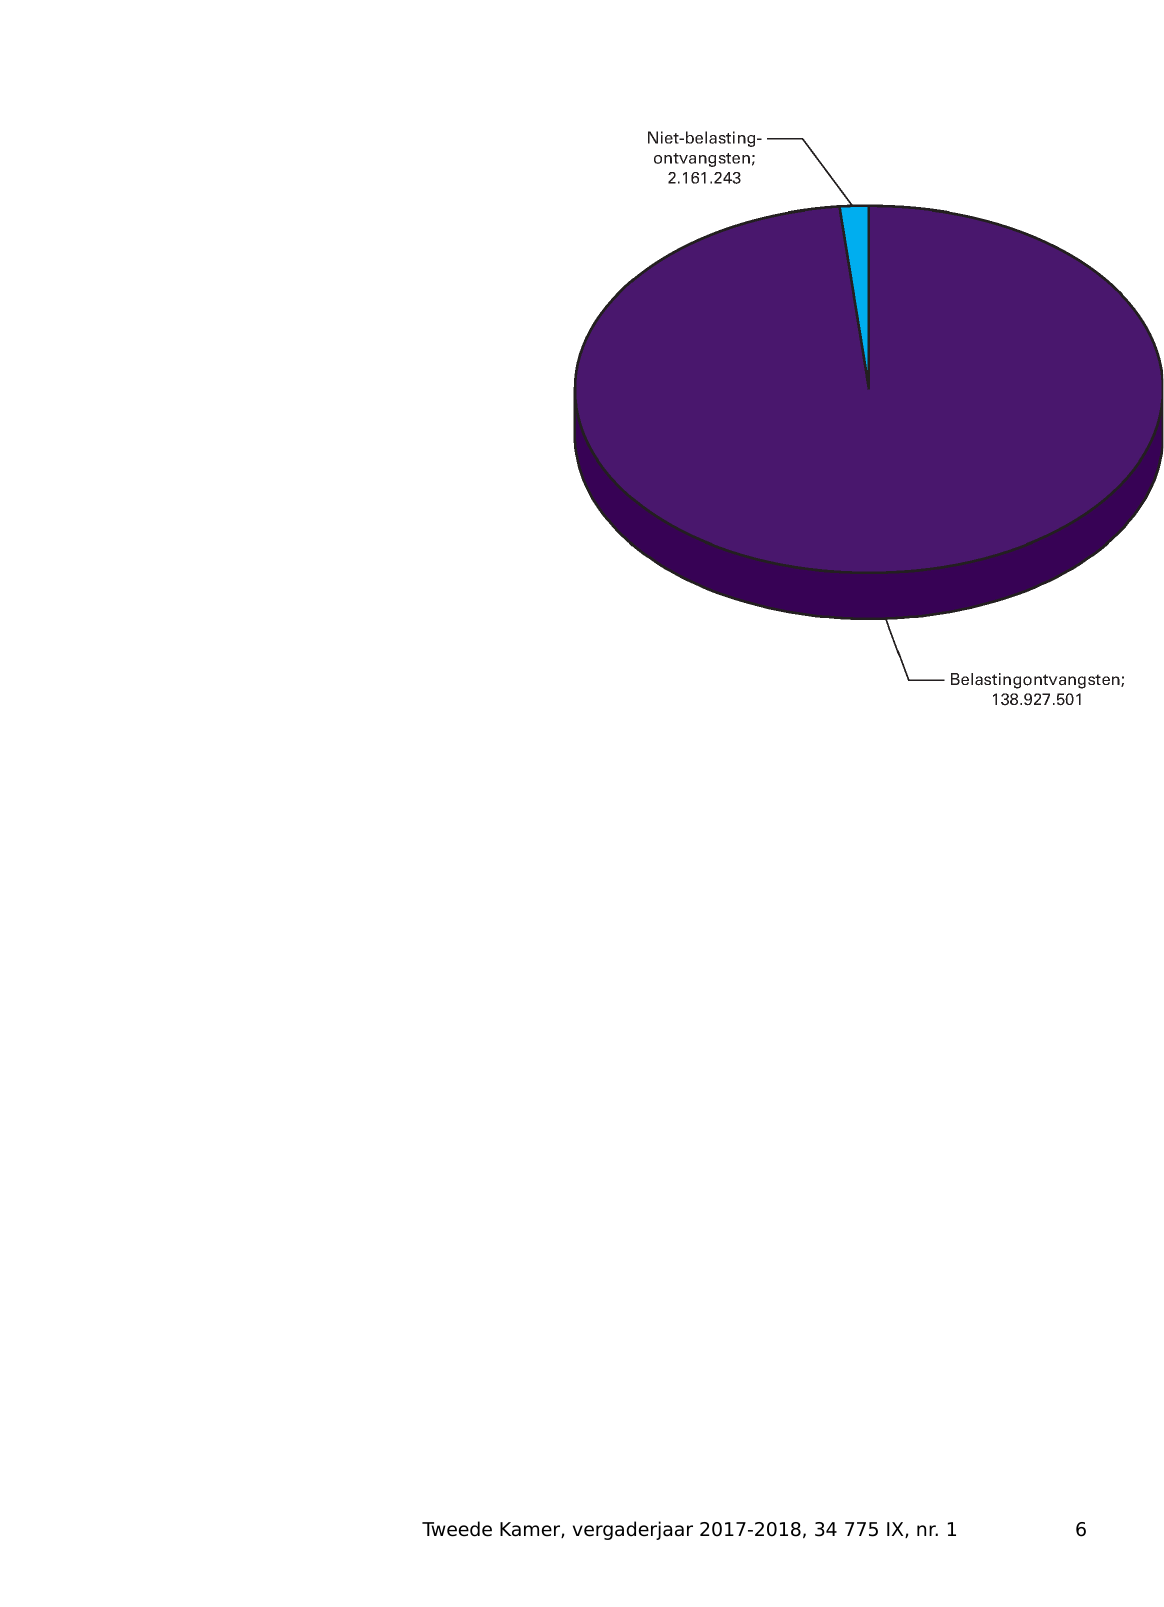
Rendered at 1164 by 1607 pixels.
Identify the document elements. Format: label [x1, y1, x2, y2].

picture [366, 130, 1164, 709]
